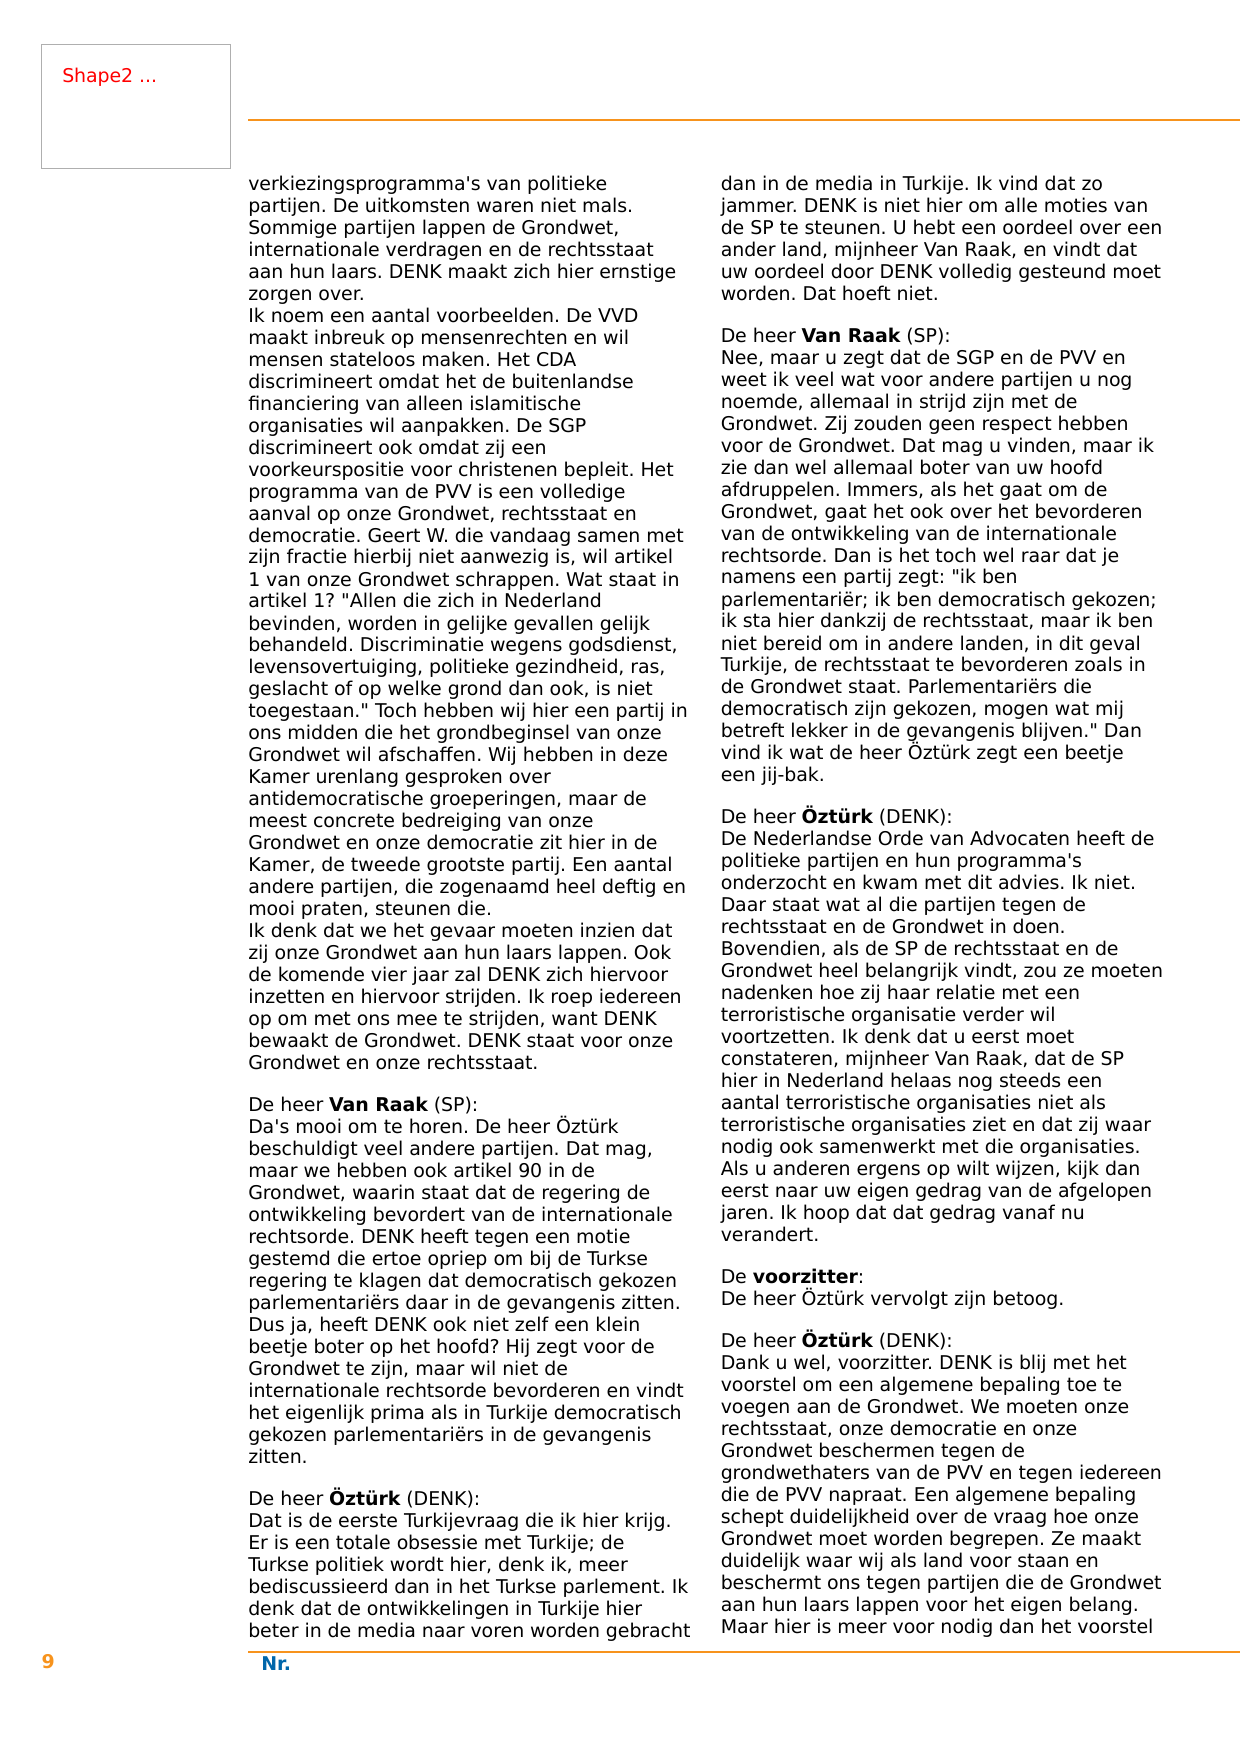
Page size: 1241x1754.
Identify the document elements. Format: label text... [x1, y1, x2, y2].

text De heer Öztürk (DENK): [721, 806, 1163, 828]
text verkiezingsprogramma's van politieke partijen. De uitkomsten waren niet mals. Sommige partijen lappen de Grondwet, internationale verdragen en de rechtsstaat aan hun laars. DENK maakt zich hier ernstige zorgen over. [248, 173, 691, 305]
text dan in de media in Turkije. Ik vind dat zo jammer. DENK is niet hier om alle moties van de SP te steunen. U hebt een oordeel over een ander land, mijnheer Van Raak, en vindt dat uw oordeel door DENK volledig gesteund moet worden. Dat hoeft niet. [721, 173, 1163, 305]
text De voorzitter: [721, 1266, 1163, 1288]
text De heer Öztürk (DENK): [248, 1488, 691, 1509]
text De heer Öztürk vervolgt zijn betoog. [721, 1288, 1163, 1310]
text De heer Öztürk (DENK): [721, 1330, 1163, 1352]
text De heer Van Raak (SP): [721, 325, 1163, 347]
text Ik denk dat we het gevaar moeten inzien dat zij onze Grondwet aan hun laars lappen. Ook de komende vier jaar zal DENK zich hiervoor inzetten en hiervoor strijden. Ik roep iedereen op om met ons mee te strijden, want DENK bewaakt de Grondwet. DENK staat voor onze Grondwet en onze rechtsstaat. [248, 920, 691, 1074]
text Maar hier is meer voor nodig dan het voorstel [721, 1616, 1163, 1637]
text Dank u wel, voorzitter. DENK is blij met het voorstel om een algemene bepaling toe te voegen aan de Grondwet. We moeten onze rechtsstaat, onze democratie en onze Grondwet beschermen tegen de grondwethaters van de PVV en tegen iedereen die de PVV napraat. Een algemene bepaling schept duidelijkheid over de vraag hoe onze Grondwet moet worden begrepen. Ze maakt duidelijk waar wij als land voor staan en beschermt ons tegen partijen die de Grondwet aan hun laars lappen voor het eigen belang. [721, 1352, 1163, 1616]
text Nee, maar u zegt dat de SGP en de PVV en weet ik veel wat voor andere partijen u nog noemde, allemaal in strijd zijn met de Grondwet. Zij zouden geen respect hebben voor de Grondwet. Dat mag u vinden, maar ik zie dan wel allemaal boter van uw hoofd afdruppelen. Immers, als het gaat om de Grondwet, gaat het ook over het bevorderen van de ontwikkeling van de internationale rechtsorde. Dan is het toch wel raar dat je namens een partij zegt: "ik ben parlementariër; ik ben democratisch gekozen; ik sta hier dankzij de rechtsstaat, maar ik ben niet bereid om in andere landen, in dit geval Turkije, de rechtsstaat te bevorderen zoals in de Grondwet staat. Parlementariërs die democratisch zijn gekozen, mogen wat mij betreft lekker in de gevangenis blijven." Dan vind ik wat de heer Öztürk zegt een beetje een jij-bak. [721, 347, 1163, 786]
text De Nederlandse Orde van Advocaten heeft de politieke partijen en hun programma's onderzocht en kwam met dit advies. Ik niet. Daar staat wat al die partijen tegen de rechtsstaat en de Grondwet in doen. Bovendien, als de SP de rechtsstaat en de Grondwet heel belangrijk vindt, zou ze moeten nadenken hoe zij haar relatie met een terroristische organisatie verder wil voortzetten. Ik denk dat u eerst moet constateren, mijnheer Van Raak, dat de SP hier in Nederland helaas nog steeds een aantal terroristische organisaties niet als terroristische organisaties ziet en dat zij waar nodig ook samenwerkt met die organisaties. Als u anderen ergens op wilt wijzen, kijk dan eerst naar uw eigen gedrag van de afgelopen jaren. Ik hoop dat dat gedrag vanaf nu verandert. [721, 828, 1163, 1246]
text Dat is de eerste Turkijevraag die ik hier krijg. Er is een totale obsessie met Turkije; de Turkse politiek wordt hier, denk ik, meer bediscussieerd dan in het Turkse parlement. Ik denk dat de ontwikkelingen in Turkije hier beter in de media naar voren worden gebracht [248, 1509, 691, 1641]
text Da's mooi om te horen. De heer Öztürk beschuldigt veel andere partijen. Dat mag, maar we hebben ook artikel 90 in de Grondwet, waarin staat dat de regering de ontwikkeling bevordert van de internationale rechtsorde. DENK heeft tegen een motie gestemd die ertoe opriep om bij de Turkse regering te klagen dat democratisch gekozen parlementariërs daar in de gevangenis zitten. Dus ja, heeft DENK ook niet zelf een klein beetje boter op het hoofd? Hij zegt voor de Grondwet te zijn, maar wil niet de internationale rechtsorde bevorderen en vindt het eigenlijk prima als in Turkije democratisch gekozen parlementariërs in de gevangenis zitten. [248, 1116, 691, 1468]
text Ik noem een aantal voorbeelden. De VVD maakt inbreuk op mensenrechten en wil mensen stateloos maken. Het CDA discrimineert omdat het de buitenlandse financiering van alleen islamitische organisaties wil aanpakken. De SGP discrimineert ook omdat zij een voorkeurspositie voor christenen bepleit. Het programma van de PVV is een volledige aanval op onze Grondwet, rechtsstaat en democratie. Geert W. die vandaag samen met zijn fractie hierbij niet aanwezig is, wil artikel 1 van onze Grondwet schrappen. Wat staat in artikel 1? "Allen die zich in Nederland bevinden, worden in gelijke gevallen gelijk behandeld. Discriminatie wegens godsdienst, levensovertuiging, politieke gezindheid, ras, geslacht of op welke grond dan ook, is niet toegestaan." Toch hebben wij hier een partij in ons midden die het grondbeginsel van onze Grondwet wil afschaffen. Wij hebben in deze Kamer urenlang gesproken over antidemocratische groeperingen, maar de meest concrete bedreiging van onze Grondwet en onze democratie zit hier in de Kamer, de tweede grootste partij. Een aantal andere partijen, die zogenaamd heel deftig en mooi praten, steunen die. [248, 305, 691, 920]
text De heer Van Raak (SP): [248, 1094, 691, 1116]
